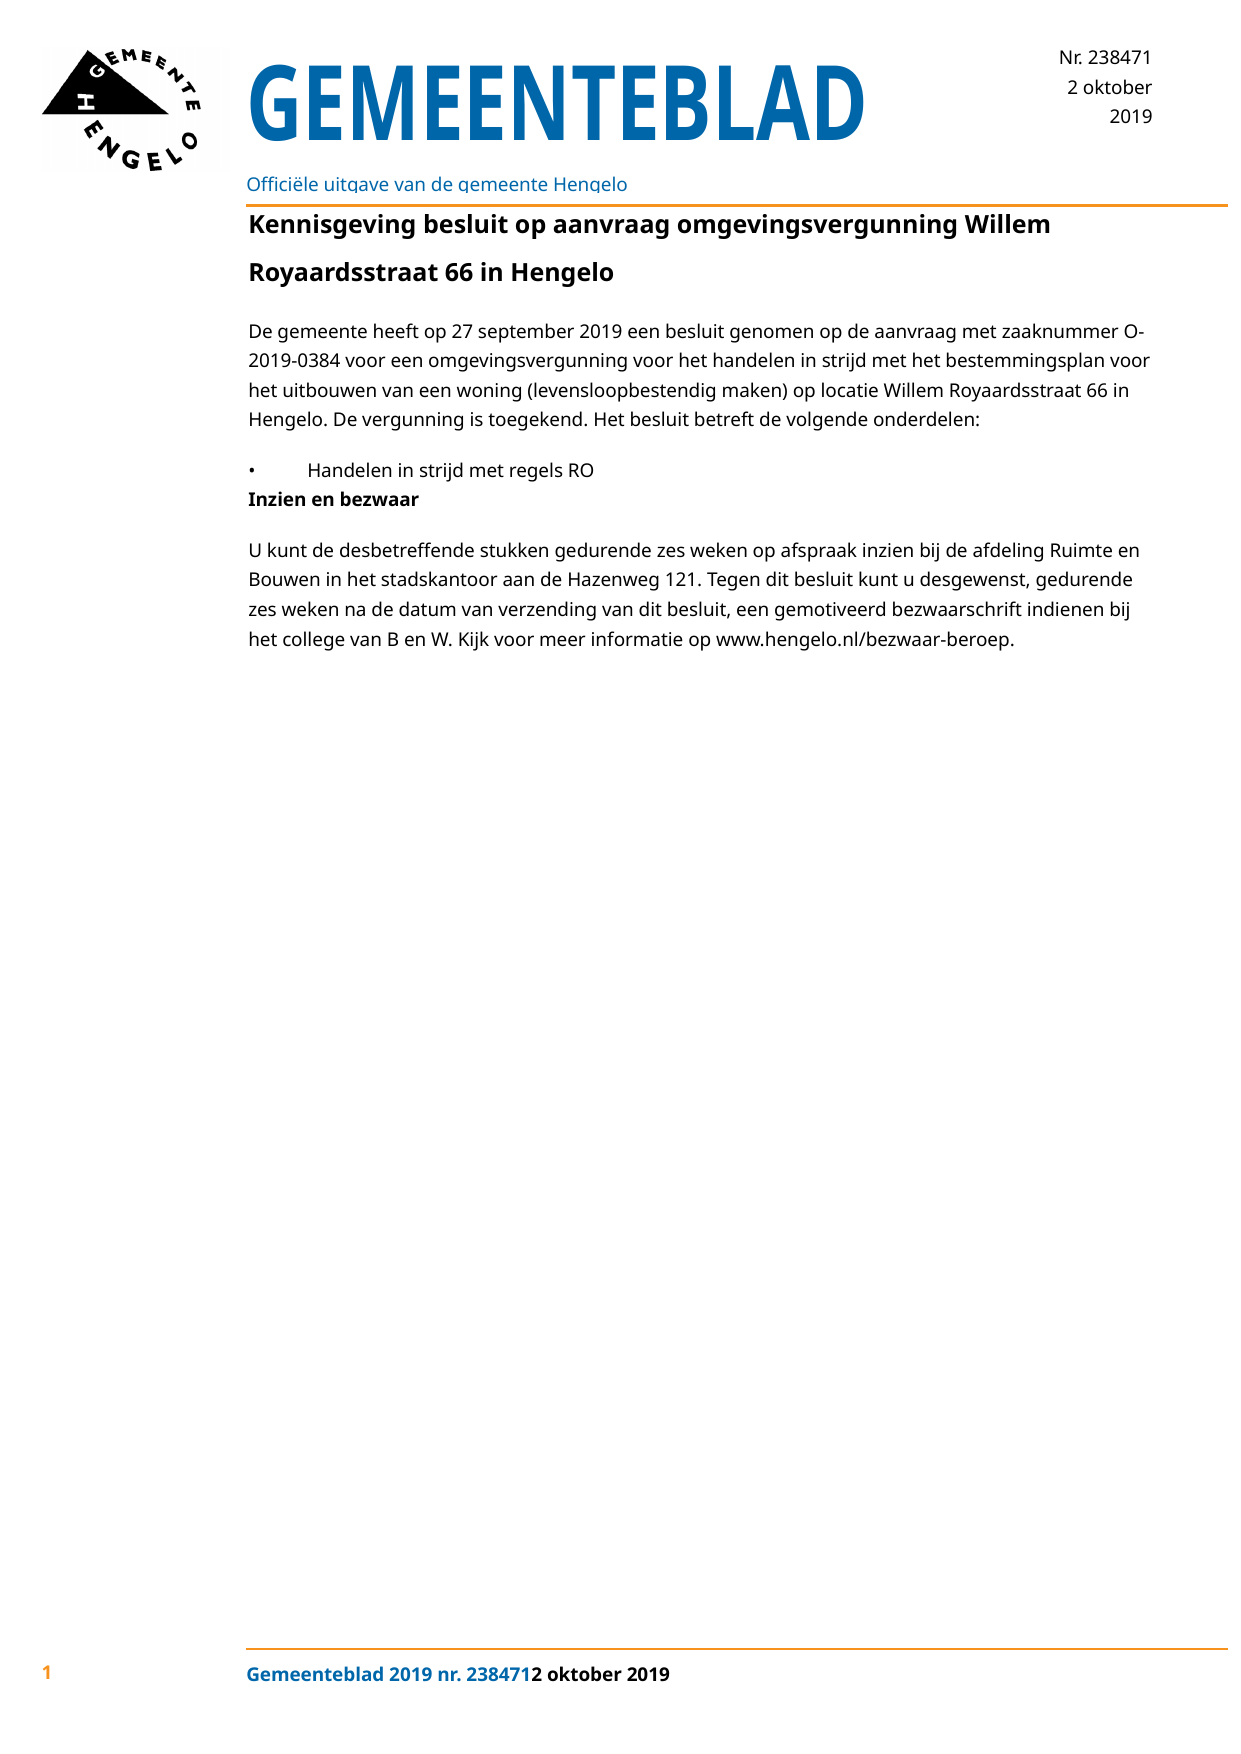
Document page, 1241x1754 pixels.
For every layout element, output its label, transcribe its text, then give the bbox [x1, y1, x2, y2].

text U kunt de desbetreffende stukken gedurende zes weken op afspraak inzien bij de afdeling Ruimte en Bouwen in het stadskantoor aan de Hazenweg 121. Tegen dit besluit kunt u desgewenst, gedurende zes weken na de datum van verzending van dit besluit, een gemotiveerd bezwaarschrift indienen bij het college van B en W. Kijk voor meer informatie op www.hengelo.nl/bezwaar-beroep. [248, 537, 1152, 652]
text De gemeente heeft op 27 september 2019 een besluit genomen op de aanvraag met zaaknummer O-2019-0384 voor een omgevingsvergunning voor het handelen in strijd met het bestemmingsplan voor het uitbouwen van een woning (levensloopbestendig maken) op locatie Willem Royaardsstraat 66 in Hengelo. De vergunning is toegekend. Het besluit betreft de volgende onderdelen: [248, 318, 1152, 432]
text Kennisgeving besluit op aanvraag omgevingsvergunning Willem Royaardsstraat 66 in Hengelo [248, 207, 1152, 288]
list Handelen in strijd met regels RO [248, 457, 1152, 483]
text Inzien en bezwaar [248, 487, 1152, 512]
picture [41, 47, 231, 172]
